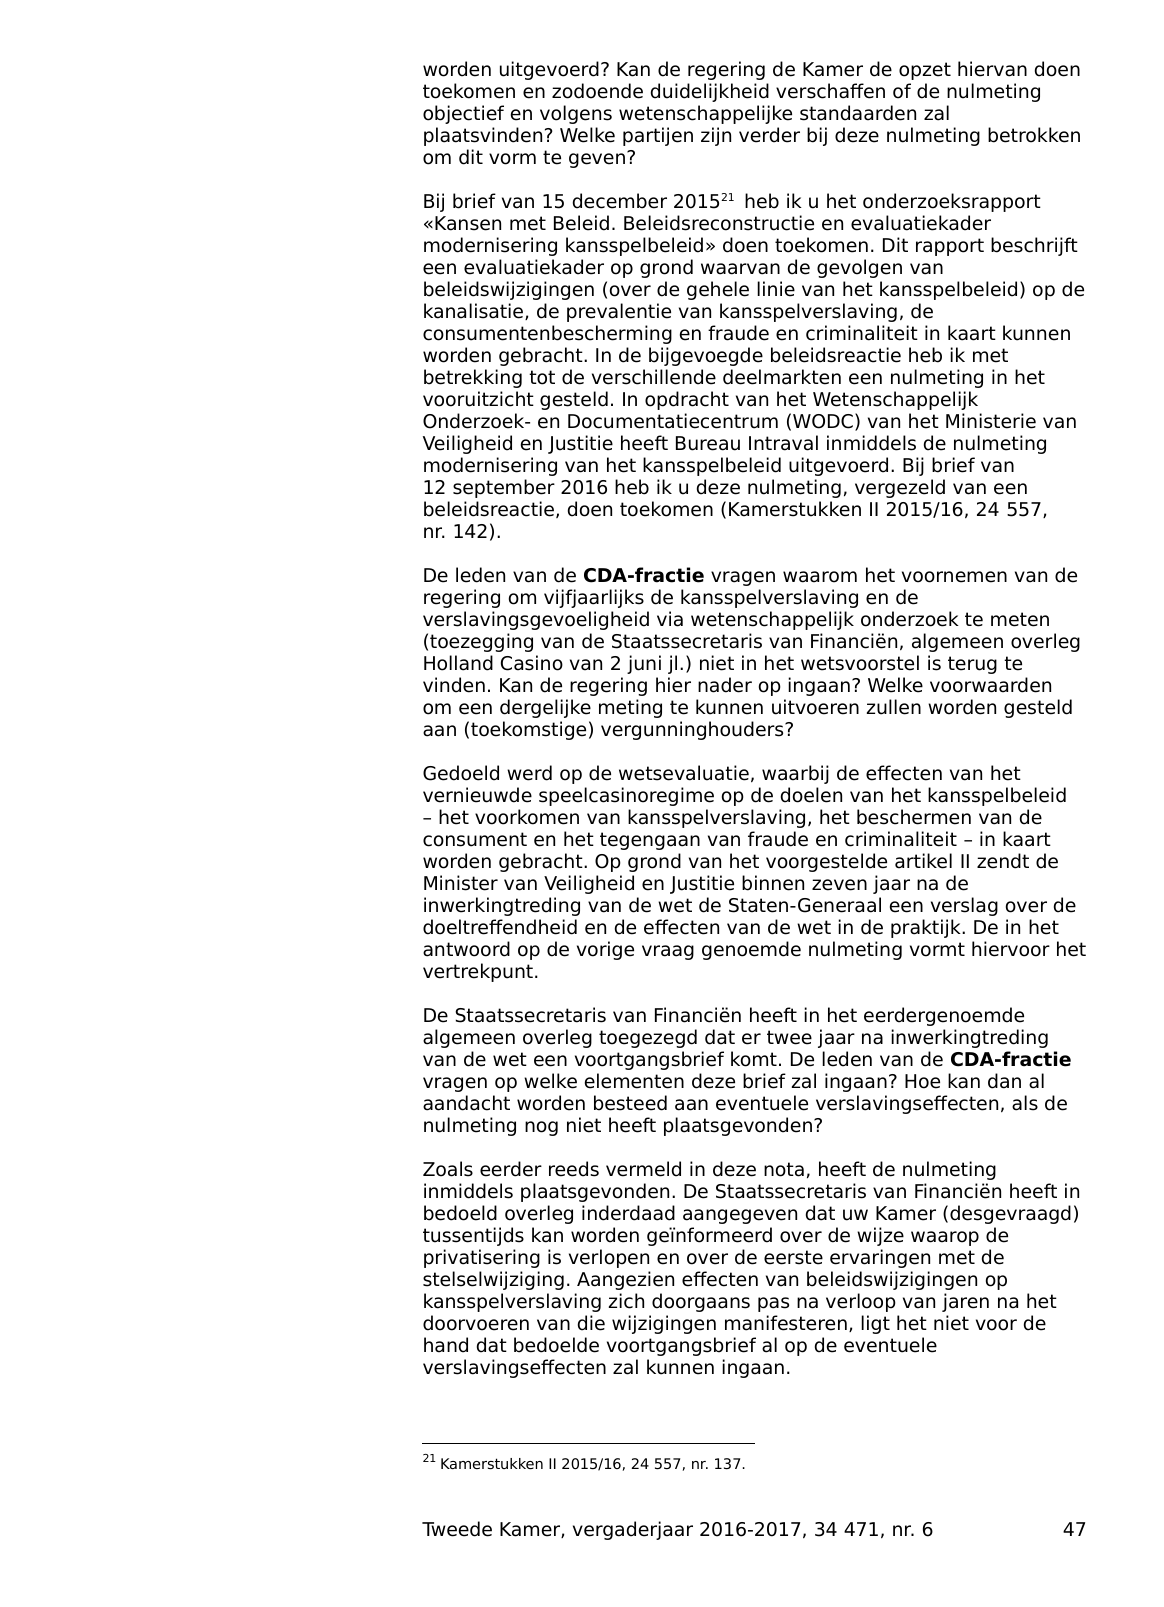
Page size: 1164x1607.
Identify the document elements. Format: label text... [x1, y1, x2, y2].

text De Staatssecretaris van Financiën heeft in het eerdergenoemde algemeen overleg toegezegd dat er twee jaar na inwerkingtreding van de wet een voortgangsbrief komt. De leden van de CDA-fractie vragen op welke elementen deze brief zal ingaan? Hoe kan dan al aandacht worden besteed aan eventuele verslavingseffecten, als de nulmeting nog niet heeft plaatsgevonden? [422, 1005, 1087, 1137]
text Zoals eerder reeds vermeld in deze nota, heeft de nulmeting inmiddels plaatsgevonden. De Staatssecretaris van Financiën heeft in bedoeld overleg inderdaad aangegeven dat uw Kamer (desgevraagd) tussentijds kan worden geïnformeerd over de wijze waarop de privatisering is verlopen en over de eerste ervaringen met de stelselwijziging. Aangezien effecten van beleidswijzigingen op kansspelverslaving zich doorgaans pas na verloop van jaren na het doorvoeren van die wijzigingen manifesteren, ligt het niet voor de hand dat bedoelde voortgangsbrief al op de eventuele verslavingseffecten zal kunnen ingaan. [422, 1159, 1087, 1379]
text Kamerstukken II 2015/16, 24 557, nr. 137. [422, 1452, 1087, 1474]
text worden uitgevoerd? Kan de regering de Kamer de opzet hiervan doen toekomen en zodoende duidelijkheid verschaffen of de nulmeting objectief en volgens wetenschappelijke standaarden zal plaatsvinden? Welke partijen zijn verder bij deze nulmeting betrokken om dit vorm te geven? [422, 59, 1087, 169]
text De leden van de CDA-fractie vragen waarom het voornemen van de regering om vijfjaarlijks de kansspelverslaving en de verslavingsgevoeligheid via wetenschappelijk onderzoek te meten (toezegging van de Staatssecretaris van Financiën, algemeen overleg Holland Casino van 2 juni jl.) niet in het wetsvoorstel is terug te vinden. Kan de regering hier nader op ingaan? Welke voorwaarden om een dergelijke meting te kunnen uitvoeren zullen worden gesteld aan (toekomstige) vergunninghouders? [422, 565, 1087, 741]
text Gedoeld werd op de wetsevaluatie, waarbij de effecten van het vernieuwde speelcasinoregime op de doelen van het kansspelbeleid – het voorkomen van kansspelverslaving, het beschermen van de consument en het tegengaan van fraude en criminaliteit – in kaart worden gebracht. Op grond van het voorgestelde artikel II zendt de Minister van Veiligheid en Justitie binnen zeven jaar na de inwerkingtreding van de wet de Staten-Generaal een verslag over de doeltreffendheid en de effecten van de wet in de praktijk. De in het antwoord op de vorige vraag genoemde nulmeting vormt hiervoor het vertrekpunt. [422, 763, 1087, 983]
text Bij brief van 15 december 2015 heb ik u het onderzoeksrapport «Kansen met Beleid. Beleidsreconstructie en evaluatiekader modernisering kansspelbeleid» doen toekomen. Dit rapport beschrijft een evaluatiekader op grond waarvan de gevolgen van beleidswijzigingen (over de gehele linie van het kansspelbeleid) op de kanalisatie, de prevalentie van kansspelverslaving, de consumentenbescherming en fraude en criminaliteit in kaart kunnen worden gebracht. In de bijgevoegde beleidsreactie heb ik met betrekking tot de verschillende deelmarkten een nulmeting in het vooruitzicht gesteld. In opdracht van het Wetenschappelijk Onderzoek- en Documentatiecentrum (WODC) van het Ministerie van Veiligheid en Justitie heeft Bureau Intraval inmiddels de nulmeting modernisering van het kansspelbeleid uitgevoerd. Bij brief van 12 september 2016 heb ik u deze nulmeting, vergezeld van een beleidsreactie, doen toekomen (Kamerstukken II 2015/16, 24 557, nr. 142). [422, 191, 1087, 543]
